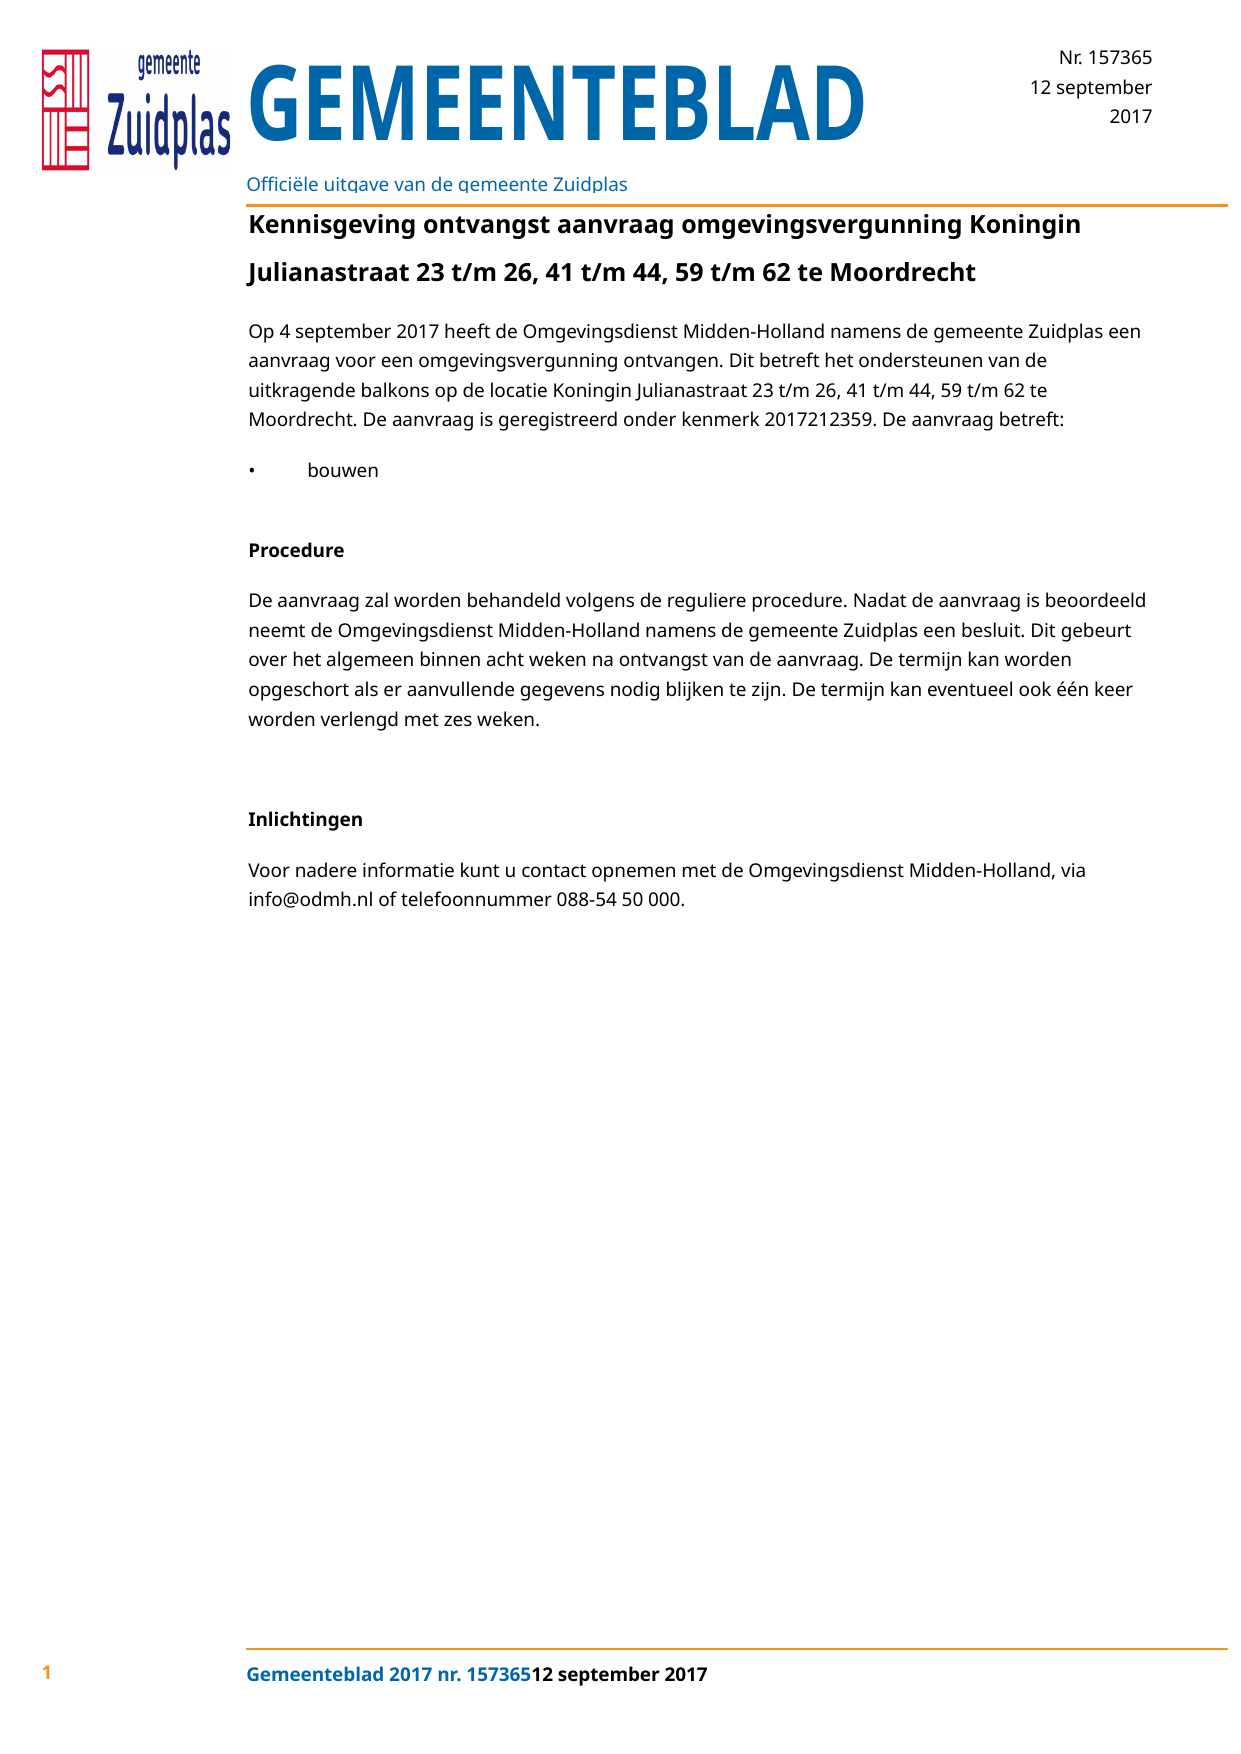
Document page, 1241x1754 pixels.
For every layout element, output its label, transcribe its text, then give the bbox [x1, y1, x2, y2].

picture [41, 47, 231, 172]
text Procedure [248, 537, 1152, 563]
list bouwen [248, 457, 1152, 483]
text Inlichtingen [248, 807, 1152, 832]
text De aanvraag zal worden behandeld volgens de reguliere procedure. Nadat de aanvraag is beoordeeld neemt de Omgevingsdienst Midden-Holland namens de gemeente Zuidplas een besluit. Dit gebeurt over het algemeen binnen acht weken na ontvangst van de aanvraag. De termijn kan worden opgeschort als er aanvullende gegevens nodig blijken te zijn. De termijn kan eventueel ook één keer worden verlengd met zes weken. [248, 587, 1152, 732]
text Voor nadere informatie kunt u contact opnemen met de Omgevingsdienst Midden-Holland, via info@odmh.nl of telefoonnummer 088-54 50 000. [248, 857, 1152, 912]
text Op 4 september 2017 heeft de Omgevingsdienst Midden-Holland namens de gemeente Zuidplas een aanvraag voor een omgevingsvergunning ontvangen. Dit betreft het ondersteunen van de uitkragende balkons op de locatie Koningin Julianastraat 23 t/m 26, 41 t/m 44, 59 t/m 62 te Moordrecht. De aanvraag is geregistreerd onder kenmerk 2017212359. De aanvraag betreft: [248, 318, 1152, 432]
text Kennisgeving ontvangst aanvraag omgevingsvergunning Koningin Julianastraat 23 t/m 26, 41 t/m 44, 59 t/m 62 te Moordrecht [248, 207, 1152, 288]
